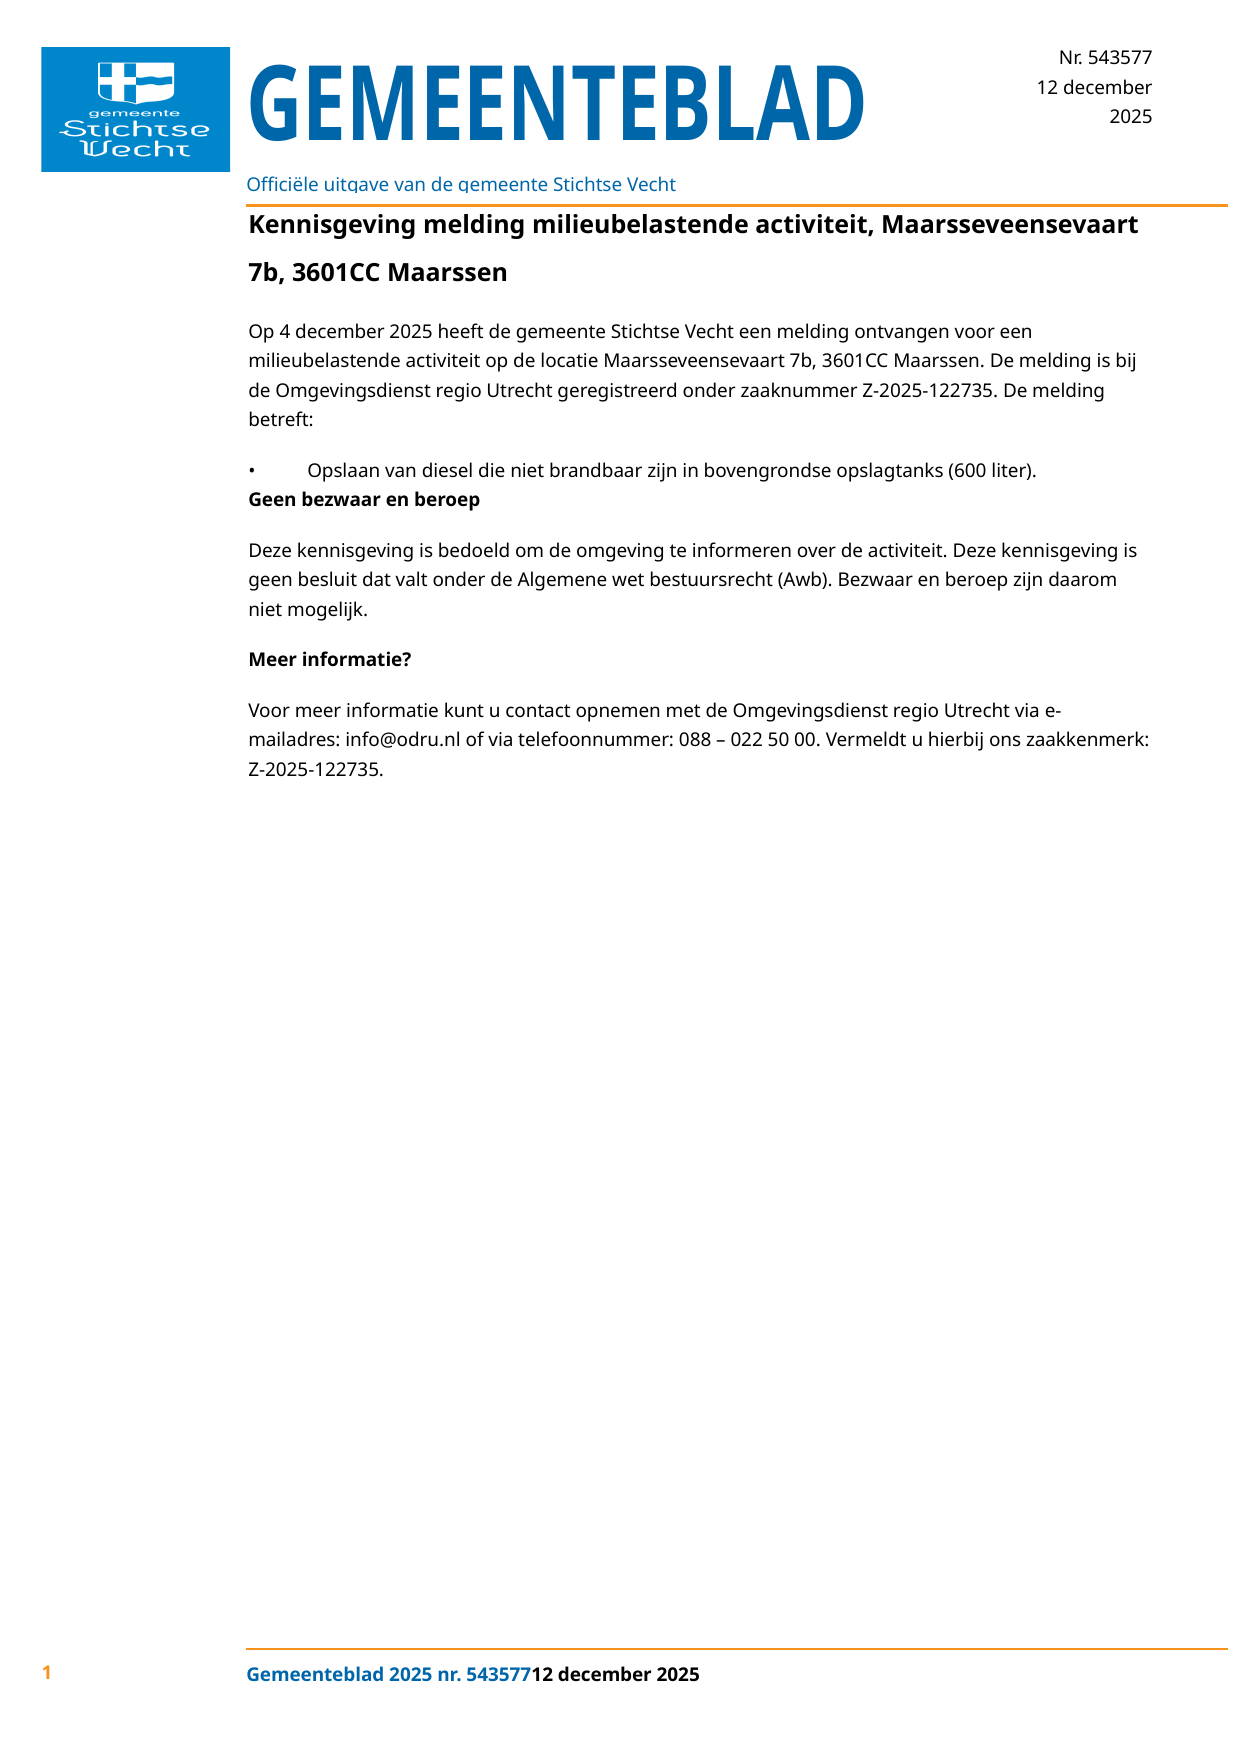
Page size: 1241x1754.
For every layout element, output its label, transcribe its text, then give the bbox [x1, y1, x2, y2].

text Deze kennisgeving is bedoeld om de omgeving te informeren over de activiteit. Deze kennisgeving is geen besluit dat valt onder de Algemene wet bestuursrecht (Awb). Bezwaar en beroep zijn daarom niet mogelijk. [248, 537, 1152, 622]
picture [137, 63, 174, 103]
text Kennisgeving melding milieubelastende activiteit, Maarsseveensevaart 7b, 3601CC Maarssen [248, 207, 1152, 288]
text Meer informatie? [248, 647, 1152, 672]
picture [99, 63, 135, 101]
text Op 4 december 2025 heeft de gemeente Stichtse Vecht een melding ontvangen voor een milieubelastende activiteit op de locatie Maarsseveensevaart 7b, 3601CC Maarssen. De melding is bij de Omgevingsdienst regio Utrecht geregistreerd onder zaaknummer Z-2025-122735. De melding betreft: [248, 318, 1152, 432]
text Geen bezwaar en beroep [248, 487, 1152, 512]
text Voor meer informatie kunt u contact opnemen met de Omgevingsdienst regio Utrecht via e-mailadres: info@odru.nl of via telefoonnummer: 088 – 022 50 00. Vermeldt u hierbij ons zaakkenmerk: Z-2025-122735. [248, 697, 1152, 782]
list Opslaan van diesel die niet brandbaar zijn in bovengrondse opslagtanks (600 liter). [248, 457, 1152, 483]
